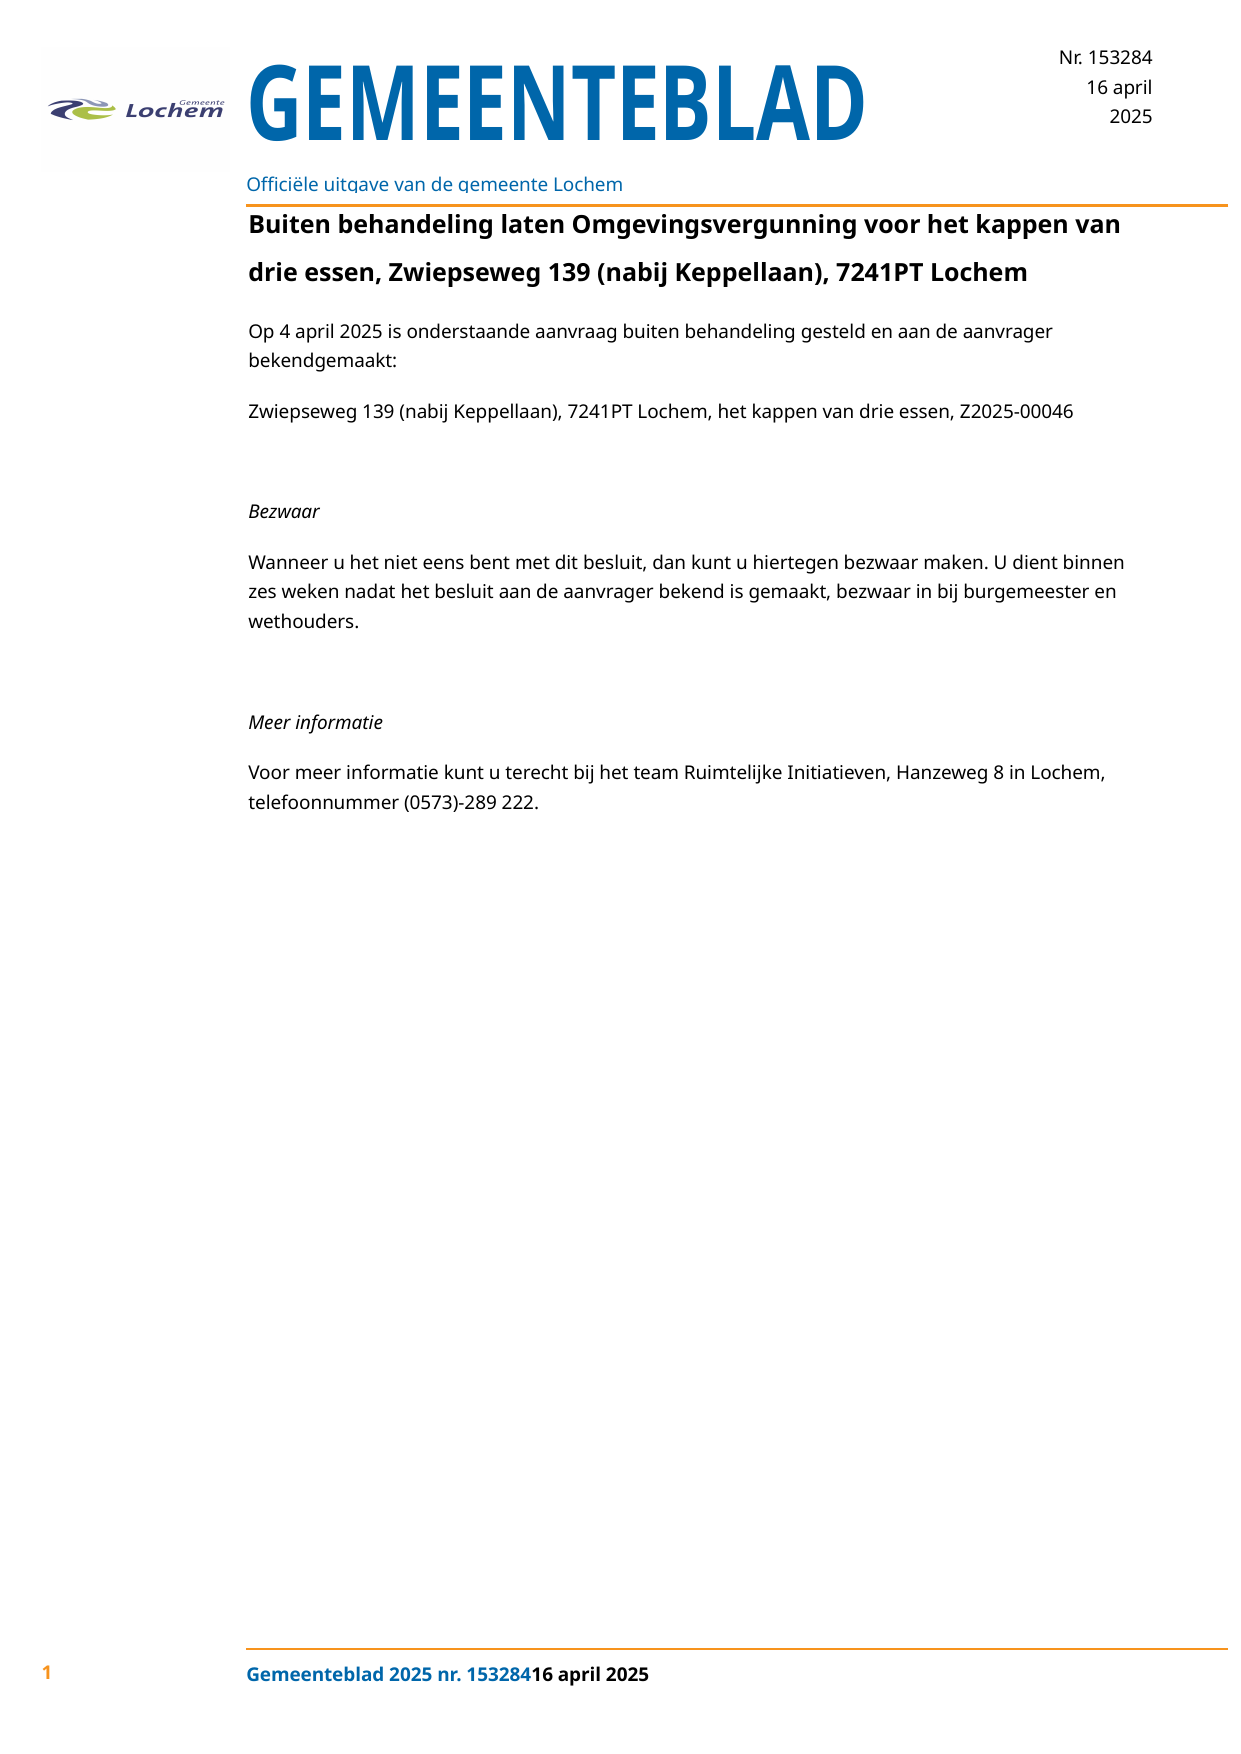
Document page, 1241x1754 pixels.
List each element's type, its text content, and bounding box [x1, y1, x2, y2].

text Bezwaar [248, 499, 1152, 524]
text Meer informatie [248, 709, 1152, 735]
text Voor meer informatie kunt u terecht bij het team Ruimtelijke Initiatieven, Hanzeweg 8 in Lochem, telefoonnummer (0573)-289 222. [248, 759, 1152, 815]
picture [41, 47, 231, 172]
text Buiten behandeling laten Omgevingsvergunning voor het kappen van drie essen, Zwiepseweg 139 (nabij Keppellaan), 7241PT Lochem [248, 207, 1152, 288]
text Zwiepseweg 139 (nabij Keppellaan), 7241PT Lochem, het kappen van drie essen, Z2025-00046 [248, 398, 1152, 424]
text Op 4 april 2025 is onderstaande aanvraag buiten behandeling gesteld en aan de aanvrager bekendgemaakt: [248, 318, 1152, 373]
text Wanneer u het niet eens bent met dit besluit, dan kunt u hiertegen bezwaar maken. U dient binnen zes weken nadat het besluit aan de aanvrager bekend is gemaakt, bezwaar in bij burgemeester en wethouders. [248, 549, 1152, 634]
